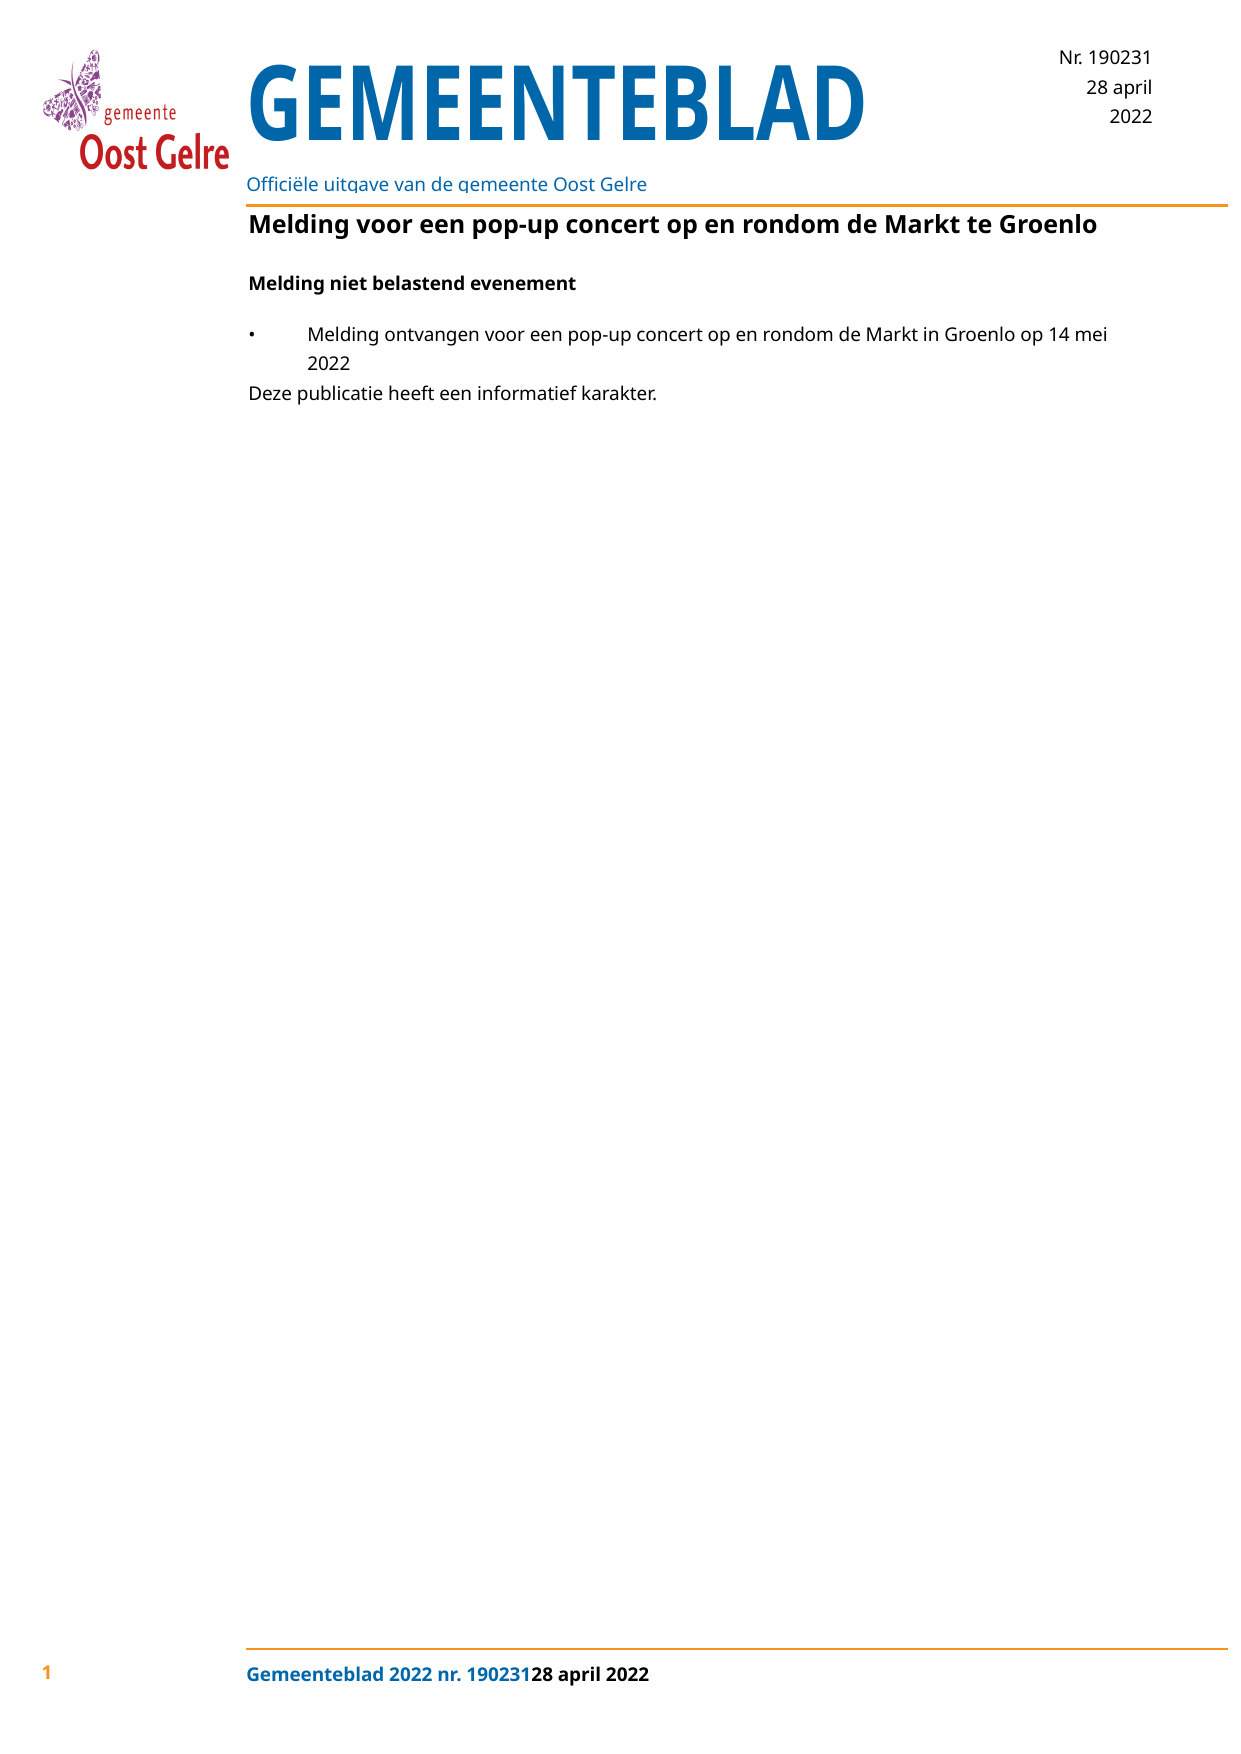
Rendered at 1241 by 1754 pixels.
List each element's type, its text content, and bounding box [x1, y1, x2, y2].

picture [41, 47, 231, 172]
text Melding voor een pop-up concert op en rondom de Markt te Groenlo [248, 207, 1152, 241]
list Melding ontvangen voor een pop-up concert op en rondom de Markt in Groenlo op 14 mei 2022 [248, 321, 1152, 376]
text Melding niet belastend evenement [248, 270, 1152, 296]
text Deze publicatie heeft een informatief karakter. [248, 380, 1152, 406]
